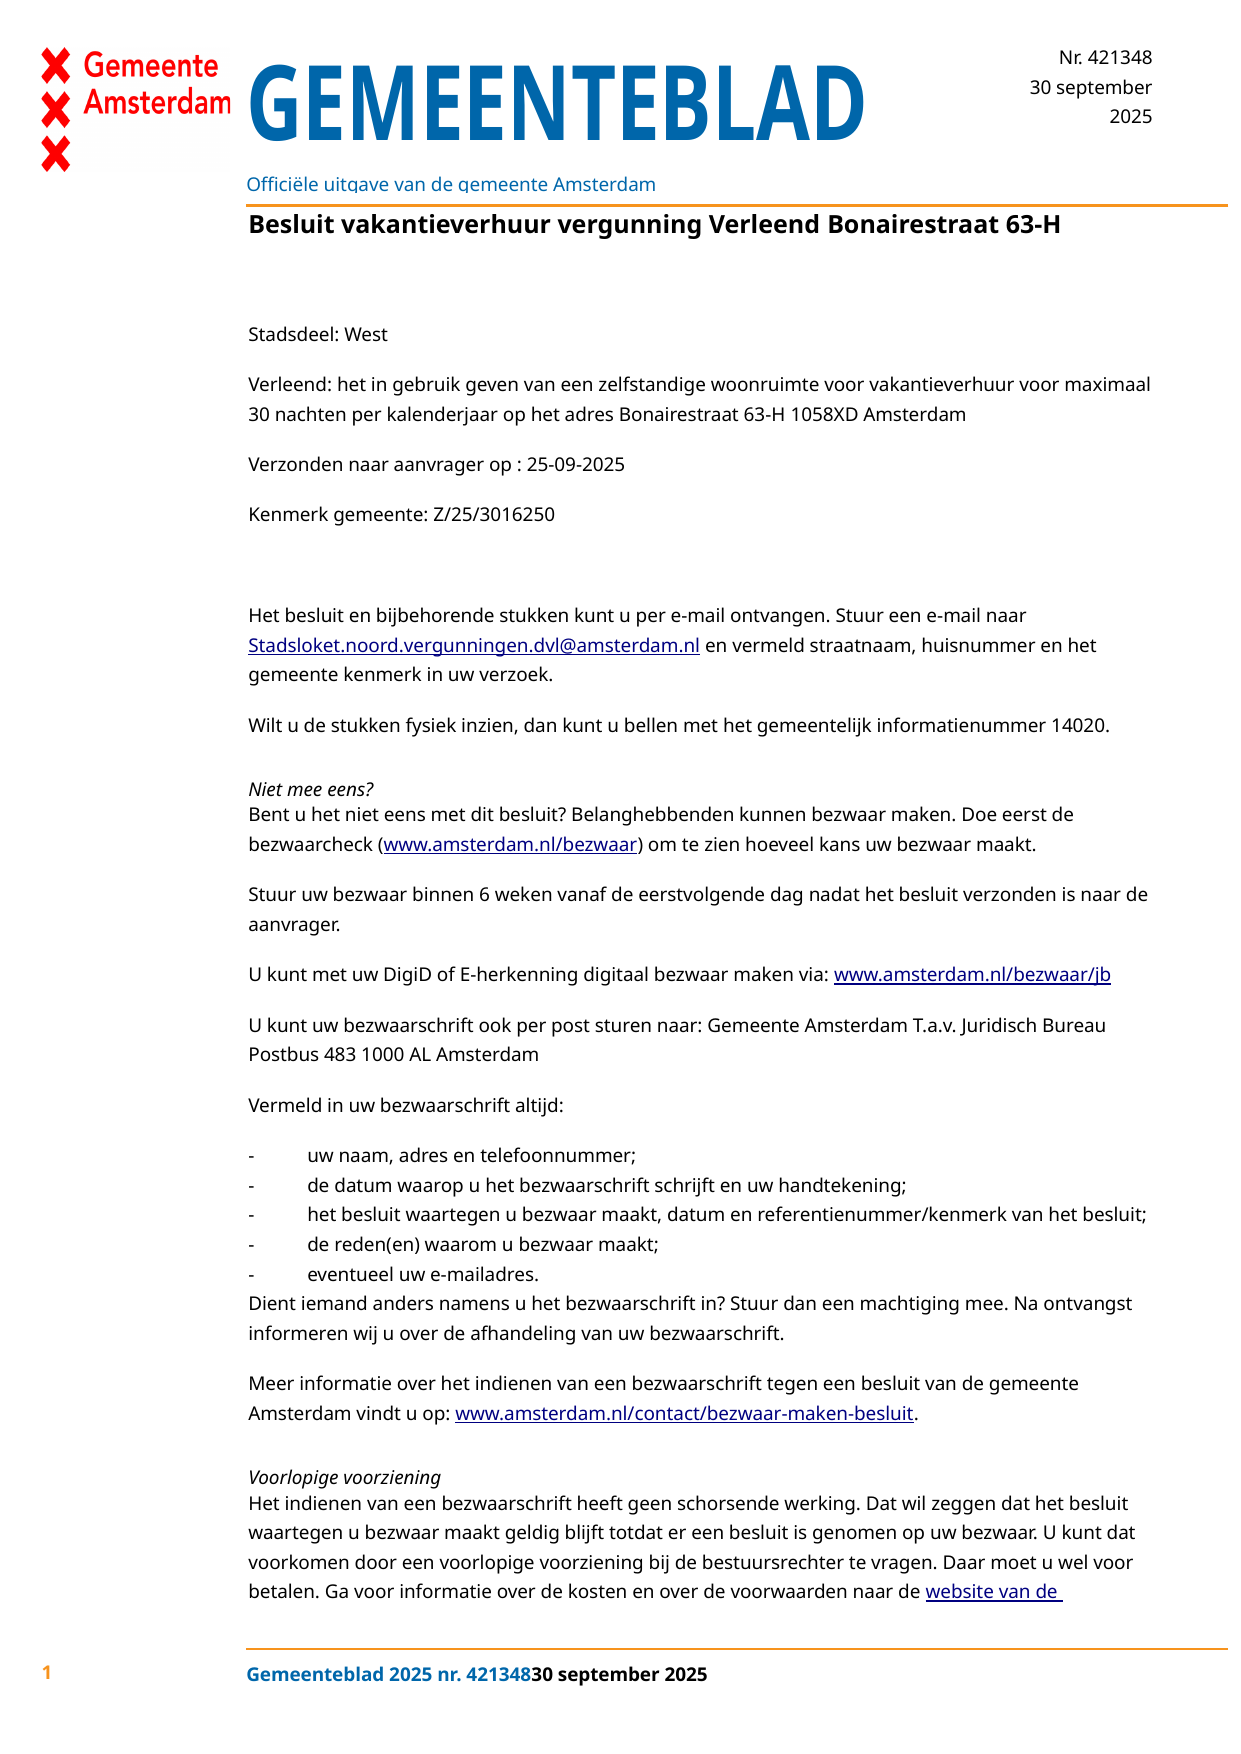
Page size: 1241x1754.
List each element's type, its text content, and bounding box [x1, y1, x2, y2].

text Het indienen van een bezwaarschrift heeft geen schorsende werking. Dat wil zeggen dat het besluit waartegen u bezwaar maakt geldig blijft totdat er een besluit is genomen op uw bezwaar. U kunt dat voorkomen door een voorlopige voorziening bij de bestuursrechter te vragen. Daar moet u wel voor betalen. Ga voor informatie over de kosten en over de voorwaarden naar de website van de [248, 1490, 1152, 1604]
text Voorlopige voorziening [248, 1464, 1152, 1490]
text Niet mee eens? [248, 776, 1152, 802]
text U kunt uw bezwaarschrift ook per post sturen naar: Gemeente Amsterdam T.a.v. Juridisch Bureau Postbus 483 1000 AL Amsterdam [248, 1012, 1152, 1067]
text Kenmerk gemeente: Z/25/3016250 [248, 502, 1152, 527]
text Vermeld in uw bezwaarschrift altijd: [248, 1092, 1152, 1118]
list de datum waarop u het bezwaarschrift schrijft en uw handtekening; [248, 1172, 1152, 1198]
text Verleend: het in gebruik geven van een zelfstandige woonruimte voor vakantieverhuur voor maximaal 30 nachten per kalenderjaar op het adres Bonairestraat 63-H 1058XD Amsterdam [248, 371, 1152, 426]
list het besluit waartegen u bezwaar maakt, datum en referentienummer/kenmerk van het besluit; [248, 1202, 1152, 1227]
list de reden(en) waarom u bezwaar maakt; [248, 1231, 1152, 1257]
text Stuur uw bezwaar binnen 6 weken vanaf de eerstvolgende dag nadat het besluit verzonden is naar de aanvrager. [248, 882, 1152, 937]
text Wilt u de stukken fysiek inzien, dan kunt u bellen met het gemeentelijk informatienummer 14020. [248, 712, 1152, 738]
picture [41, 47, 231, 172]
list eventueel uw e-mailadres. [248, 1261, 1152, 1287]
text Dient iemand anders namens u het bezwaarschrift in? Stuur dan een machtiging mee. Na ontvangst informeren wij u over de afhandeling van uw bezwaarschrift. [248, 1290, 1152, 1346]
text Bent u het niet eens met dit besluit? Belanghebbenden kunnen bezwaar maken. Doe eerst de bezwaarcheck (www.amsterdam.nl/bezwaar) om te zien hoeveel kans uw bezwaar maakt. [248, 802, 1152, 857]
text Het besluit en bijbehorende stukken kunt u per e-mail ontvangen. Stuur een e-mail naar Stadsloket.noord.vergunningen.dvl@amsterdam.nl en vermeld straatnaam, huisnummer en het gemeente kenmerk in uw verzoek. [248, 602, 1152, 687]
text U kunt met uw DigiD of E-herkenning digitaal bezwaar maken via: www.amsterdam.nl/bezwaar/jb [248, 962, 1152, 987]
text Meer informatie over het indienen van een bezwaarschrift tegen een besluit van de gemeente Amsterdam vindt u op: www.amsterdam.nl/contact/bezwaar-maken-besluit. [248, 1370, 1152, 1426]
list uw naam, adres en telefoonnummer; [248, 1142, 1152, 1168]
text Verzonden naar aanvrager op : 25-09-2025 [248, 451, 1152, 477]
text Stadsdeel: West [248, 321, 1152, 346]
text Besluit vakantieverhuur vergunning Verleend Bonairestraat 63-H [248, 207, 1152, 241]
